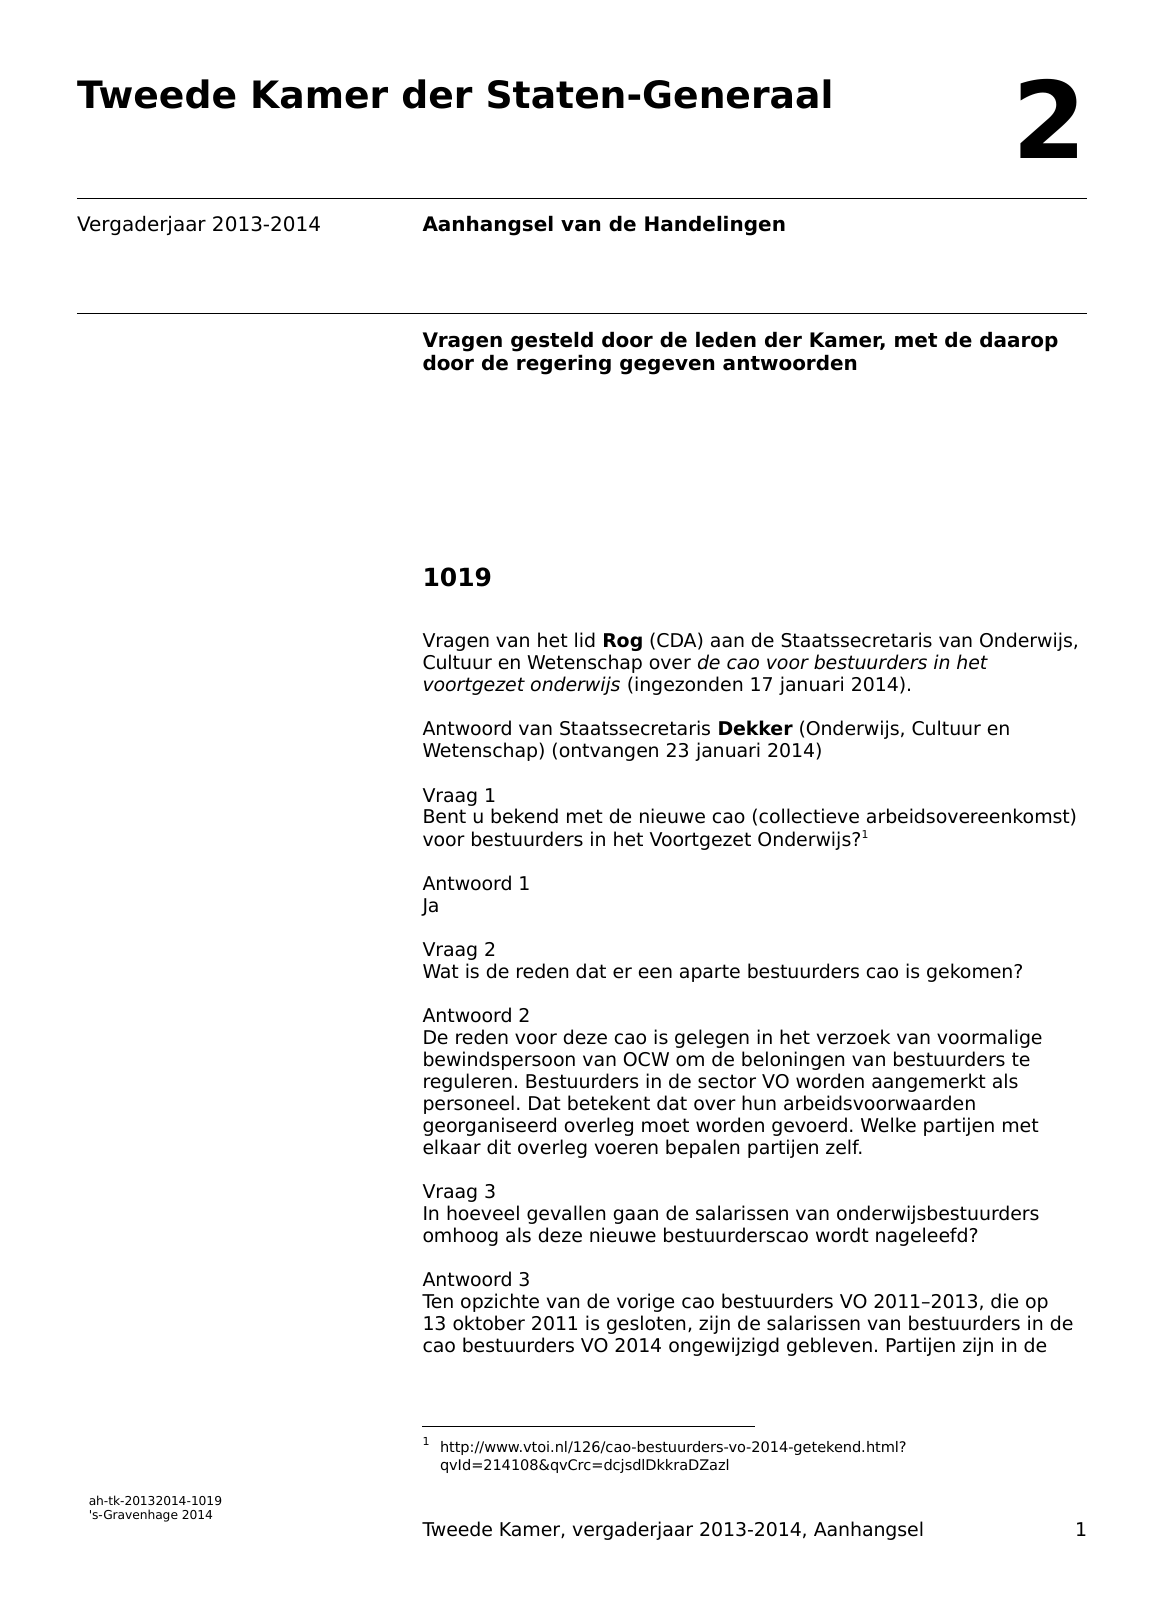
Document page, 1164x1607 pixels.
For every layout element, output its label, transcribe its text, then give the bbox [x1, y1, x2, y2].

table_header 2 [886, 59, 1087, 198]
text http://www.vtoi.nl/126/cao-bestuurders-vo-2014-getekend.html?qvId=214108&qvCrc=dcjsdlDkkraDZazl [422, 1435, 1087, 1474]
text 's-Gravenhage 2014 [88, 1508, 323, 1522]
text 1019 [422, 563, 1087, 592]
text Antwoord 2 [422, 1005, 1087, 1027]
text Antwoord 1 [422, 873, 1087, 894]
text Antwoord van Staatssecretaris Dekker (Onderwijs, Cultuur en Wetenschap) (ontvangen 23 januari 2014) [422, 718, 1087, 762]
text Vraag 2 [422, 939, 1087, 961]
text In hoeveel gevallen gaan de salarissen van onderwijsbestuurders omhoog als deze nieuwe bestuurderscao wordt nageleefd? [422, 1203, 1087, 1247]
table_cell Vragen gesteld door de leden der Kamer, met de daarop door de regering gegeven antwoorden [422, 314, 1087, 375]
text ah-tk-20132014-1019 [88, 1494, 323, 1508]
table_header Tweede Kamer der Staten-Generaal [77, 59, 886, 198]
text Antwoord 3 [422, 1269, 1087, 1291]
text Wat is de reden dat er een aparte bestuurders cao is gekomen? [422, 961, 1087, 983]
text Vragen van het lid Rog (CDA) aan de Staatssecretaris van Onderwijs, Cultuur en Wetenschap over de cao voor bestuurders in het voortgezet onderwijs (ingezonden 17 januari 2014). [422, 630, 1087, 696]
table_cell Aanhangsel van de Handelingen [422, 199, 1087, 313]
text Vraag 3 [422, 1181, 1087, 1203]
text Bent u bekend met de nieuwe cao (collectieve arbeidsovereenkomst) voor bestuurders in het Voortgezet Onderwijs? [422, 806, 1087, 850]
text Vraag 1 [422, 784, 1087, 806]
text Ja [422, 894, 1087, 917]
text Ten opzichte van de vorige cao bestuurders VO 2011–2013, die op 13 oktober 2011 is gesloten, zijn de salarissen van bestuurders in de cao bestuurders VO 2014 ongewijzigd gebleven. Partijen zijn in de [422, 1291, 1087, 1357]
text De reden voor deze cao is gelegen in het verzoek van voormalige bewindspersoon van OCW om de beloningen van bestuurders te reguleren. Bestuurders in de sector VO worden aangemerkt als personeel. Dat betekent dat over hun arbeidsvoorwaarden georganiseerd overleg moet worden gevoerd. Welke partijen met elkaar dit overleg voeren bepalen partijen zelf. [422, 1027, 1087, 1159]
table_cell Vergaderjaar 2013-2014 [77, 199, 422, 313]
table_cell [77, 314, 422, 375]
